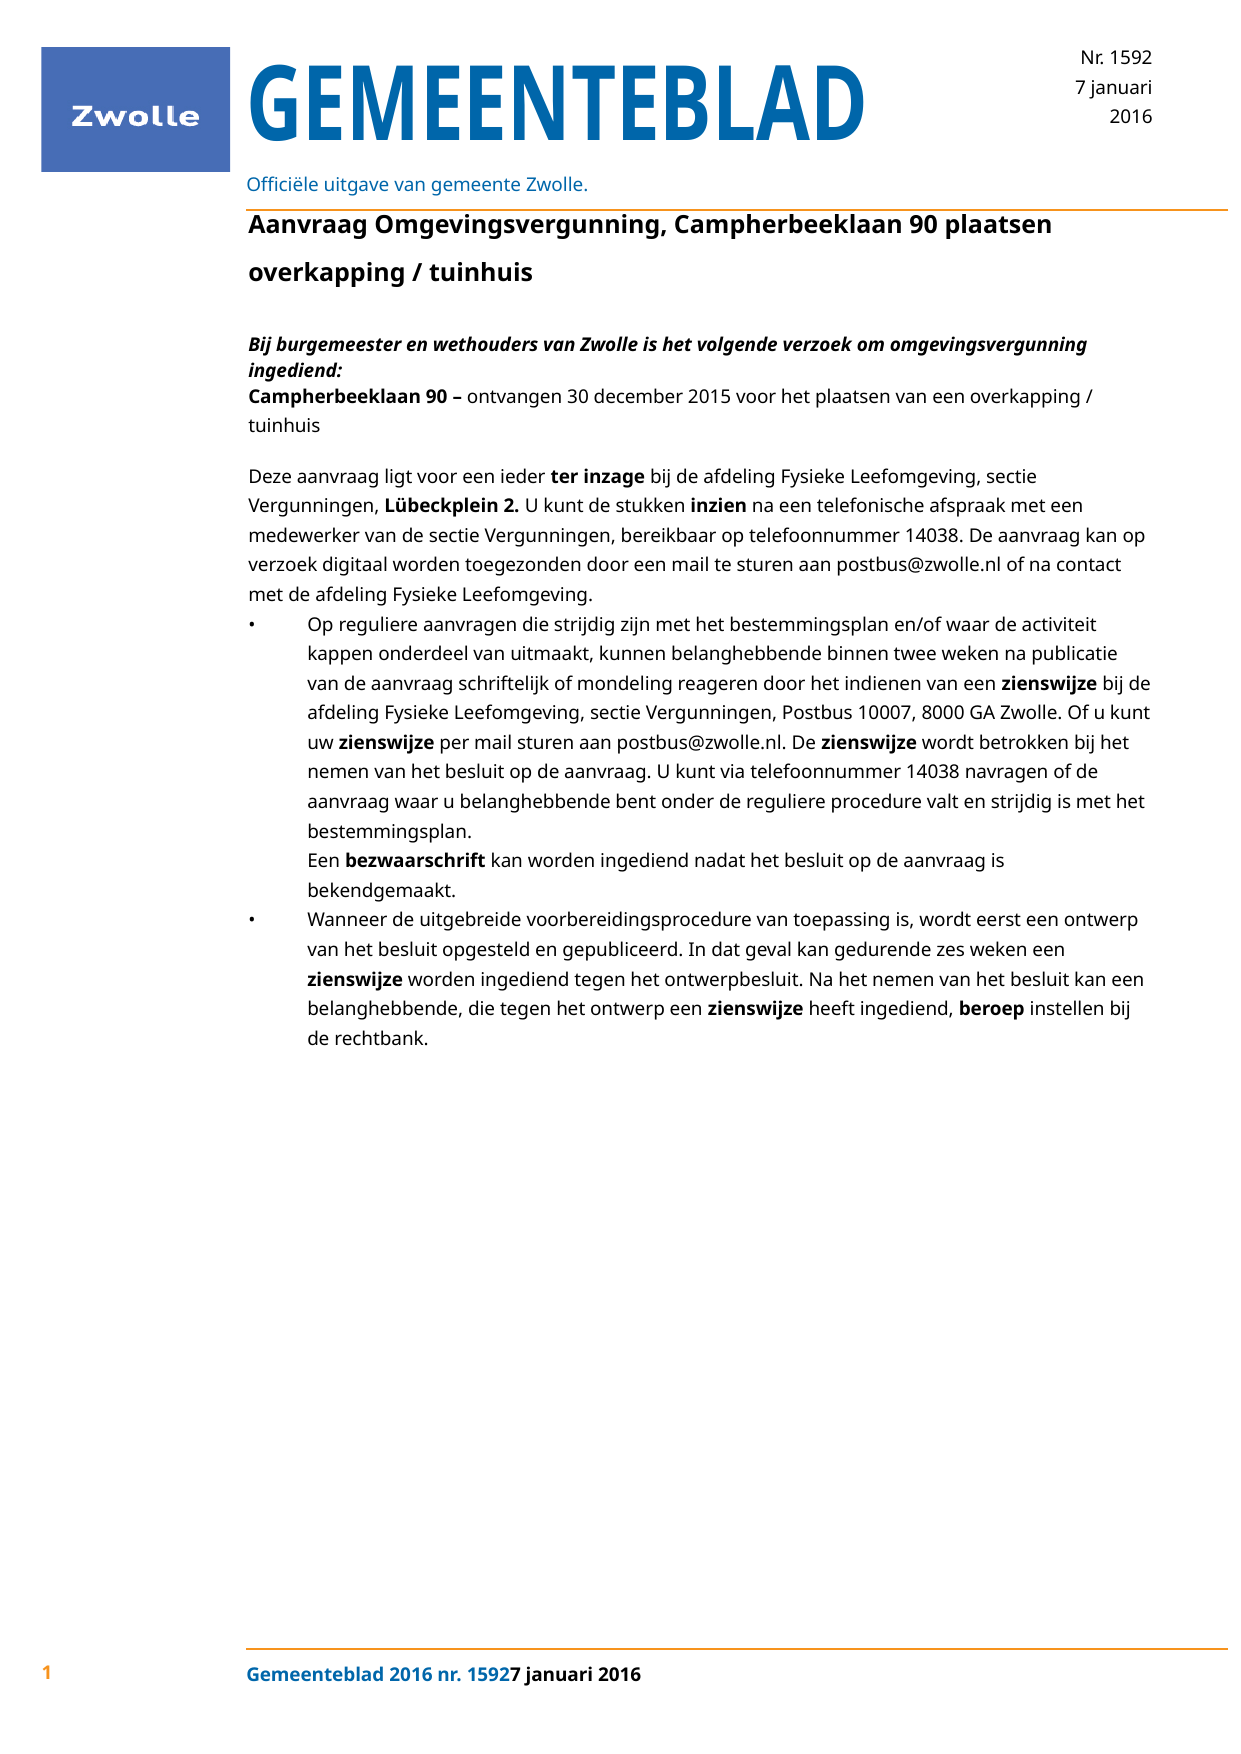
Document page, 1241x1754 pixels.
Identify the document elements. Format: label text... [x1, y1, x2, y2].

text Bij burgemeester en wethouders van Zwolle is het volgende verzoek om omgevingsvergunning ingediend: [248, 331, 1152, 383]
list Een bezwaarschrift kan worden ingediend nadat het besluit op de aanvraag is bekendgemaakt. [248, 847, 1152, 903]
list Wanneer de uitgebreide voorbereidingsprocedure van toepassing is, wordt eerst een ontwerp van het besluit opgesteld en gepubliceerd. In dat geval kan gedurende zes weken een zienswijze worden ingediend tegen het ontwerpbesluit. Na het nemen van het besluit kan een belanghebbende, die tegen het ontwerp een zienswijze heeft ingediend, beroep instellen bij de rechtbank. [248, 907, 1152, 1051]
text Campherbeeklaan 90 – ontvangen 30 december 2015 voor het plaatsen van een overkapping / tuinhuis [248, 383, 1152, 438]
text Deze aanvraag ligt voor een ieder ter inzage bij de afdeling Fysieke Leefomgeving, sectie Vergunningen, Lübeckplein 2. U kunt de stukken inzien na een telefonische afspraak met een medewerker van de sectie Vergunningen, bereikbaar op telefoonnummer 14038. De aanvraag kan op verzoek digitaal worden toegezonden door een mail te sturen aan postbus@zwolle.nl of na contact met de afdeling Fysieke Leefomgeving. [248, 463, 1152, 607]
list Op reguliere aanvragen die strijdig zijn met het bestemmingsplan en/of waar de activiteit kappen onderdeel van uitmaakt, kunnen belanghebbende binnen twee weken na publicatie van de aanvraag schriftelijk of mondeling reageren door het indienen van een zienswijze bij de afdeling Fysieke Leefomgeving, sectie Vergunningen, Postbus 10007, 8000 GA Zwolle. Of u kunt uw zienswijze per mail sturen aan postbus@zwolle.nl. De zienswijze wordt betrokken bij het nemen van het besluit op de aanvraag. U kunt via telefoonnummer 14038 navragen of de aanvraag waar u belanghebbende bent onder de reguliere procedure valt en strijdig is met het bestemmingsplan. [248, 611, 1152, 844]
picture [41, 47, 231, 172]
text Aanvraag Omgevingsvergunning, Campherbeeklaan 90 plaatsen overkapping / tuinhuis [248, 211, 1152, 288]
